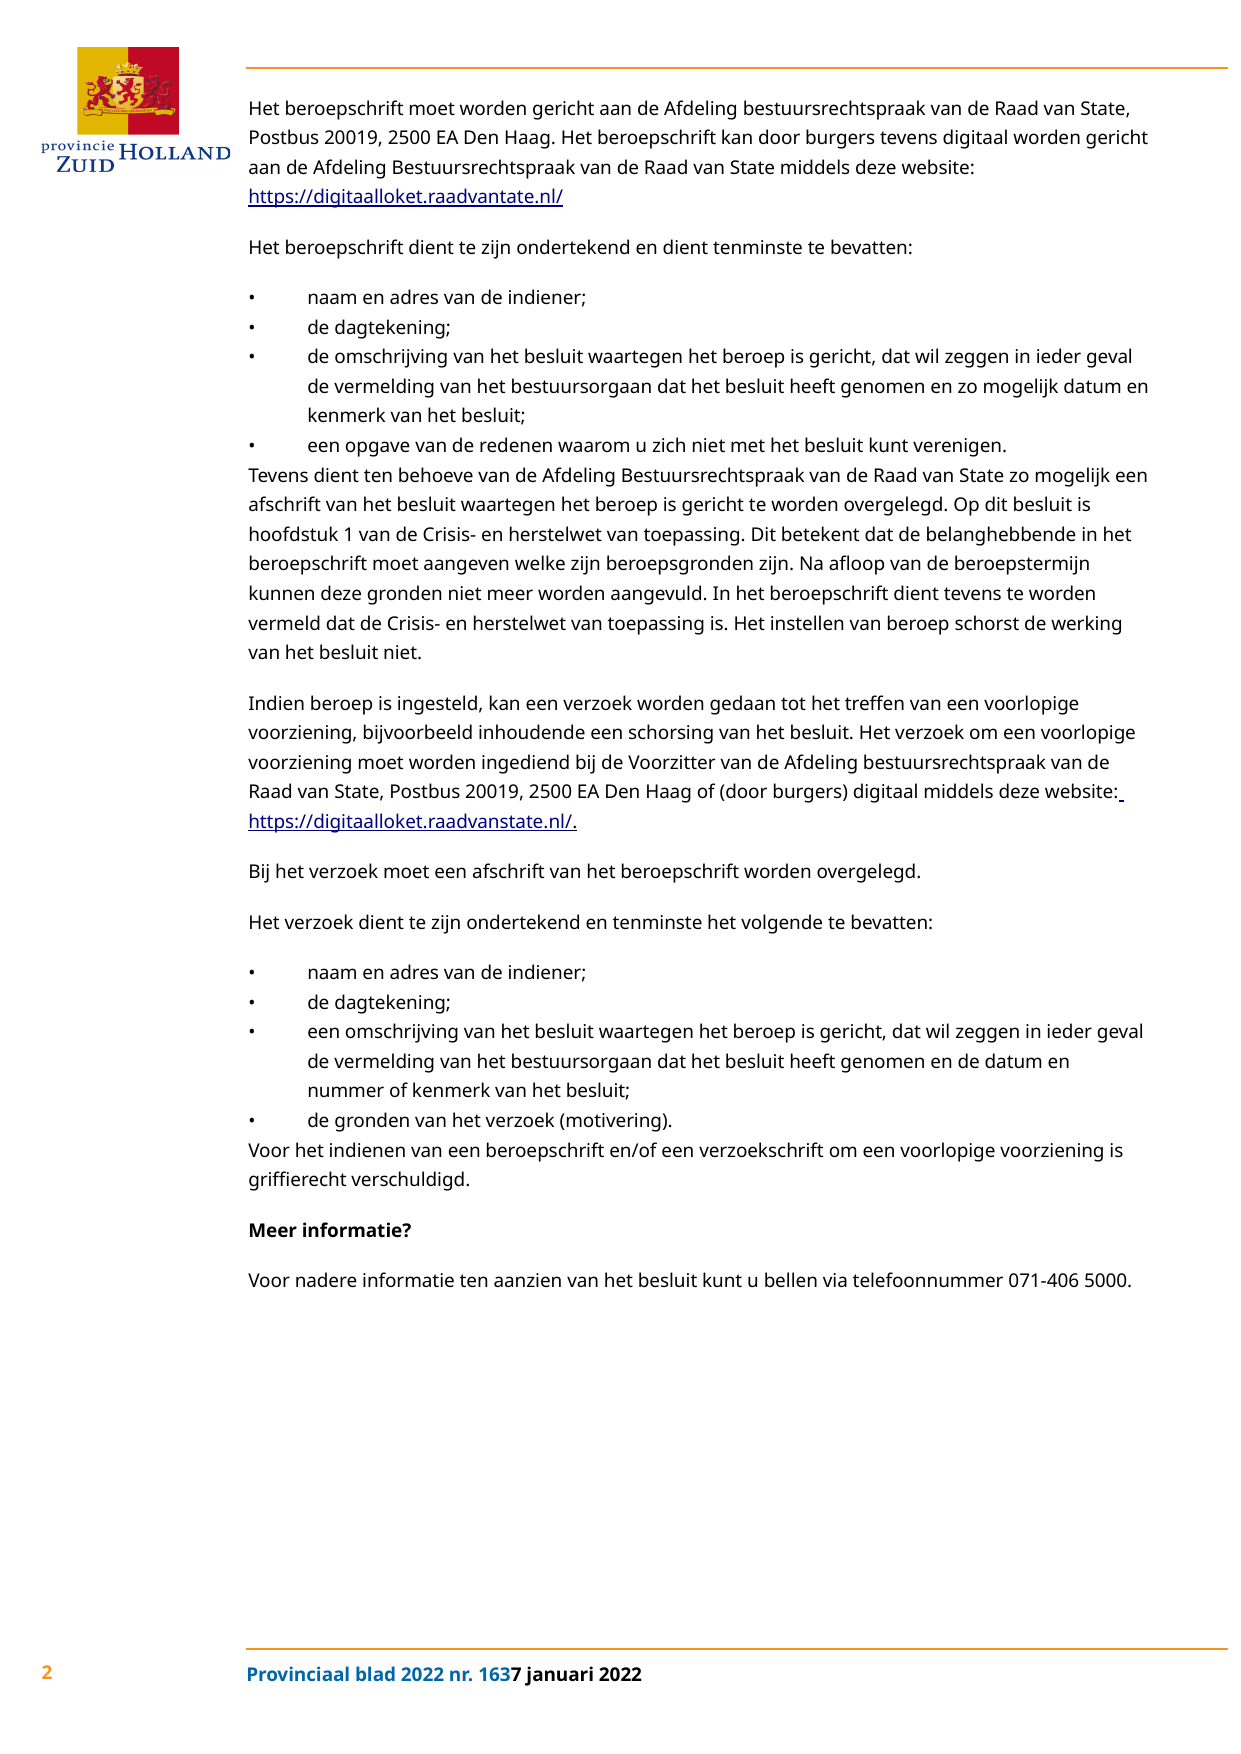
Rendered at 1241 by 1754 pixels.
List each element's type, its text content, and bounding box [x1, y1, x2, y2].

text Het beroepschrift moet worden gericht aan de Afdeling bestuursrechtspraak van de Raad van State, Postbus 20019, 2500 EA Den Haag. Het beroepschrift kan door burgers tevens digitaal worden gericht aan de Afdeling Bestuursrechtspraak van de Raad van State middels deze website: https://digitaalloket.raadvantate.nl/ [248, 95, 1152, 209]
picture [41, 47, 231, 172]
list de dagtekening; [248, 314, 1152, 340]
text Indien beroep is ingesteld, kan een verzoek worden gedaan tot het treffen van een voorlopige voorziening, bijvoorbeeld inhoudende een schorsing van het besluit. Het verzoek om een voorlopige voorziening moet worden ingediend bij de Voorzitter van de Afdeling bestuursrechtspraak van de Raad van State, Postbus 20019, 2500 EA Den Haag of (door burgers) digitaal middels deze website: https://digitaalloket.raadvanstate.nl/. [248, 690, 1152, 834]
text Voor nadere informatie ten aanzien van het besluit kunt u bellen via telefoonnummer 071-406 5000. [248, 1267, 1152, 1293]
list de omschrijving van het besluit waartegen het beroep is gericht, dat wil zeggen in ieder geval de vermelding van het bestuursorgaan dat het besluit heeft genomen en zo mogelijk datum en kenmerk van het besluit; [248, 343, 1152, 428]
text Meer informatie? [248, 1217, 1152, 1243]
text Tevens dient ten behoeve van de Afdeling Bestuursrechtspraak van de Raad van State zo mogelijk een afschrift van het besluit waartegen het beroep is gericht te worden overgelegd. Op dit besluit is hoofdstuk 1 van de Crisis- en herstelwet van toepassing. Dit betekent dat de belanghebbende in het beroepschrift moet aangeven welke zijn beroepsgronden zijn. Na afloop van de beroepstermijn kunnen deze gronden niet meer worden aangevuld. In het beroepschrift dient tevens te worden vermeld dat de Crisis- en herstelwet van toepassing is. Het instellen van beroep schorst de werking van het besluit niet. [248, 462, 1152, 665]
text Het beroepschrift dient te zijn ondertekend en dient tenminste te bevatten: [248, 234, 1152, 260]
list naam en adres van de indiener; [248, 284, 1152, 310]
list naam en adres van de indiener; [248, 959, 1152, 985]
text Voor het indienen van een beroepschrift en/of een verzoekschrift om een voorlopige voorziening is griffierecht verschuldigd. [248, 1137, 1152, 1192]
list de gronden van het verzoek (motivering). [248, 1107, 1152, 1133]
list een omschrijving van het besluit waartegen het beroep is gericht, dat wil zeggen in ieder geval de vermelding van het bestuursorgaan dat het besluit heeft genomen en de datum en nummer of kenmerk van het besluit; [248, 1018, 1152, 1103]
text Bij het verzoek moet een afschrift van het beroepschrift worden overgelegd. [248, 858, 1152, 884]
list de dagtekening; [248, 989, 1152, 1015]
text Het verzoek dient te zijn ondertekend en tenminste het volgende te bevatten: [248, 909, 1152, 935]
list een opgave van de redenen waarom u zich niet met het besluit kunt verenigen. [248, 432, 1152, 458]
